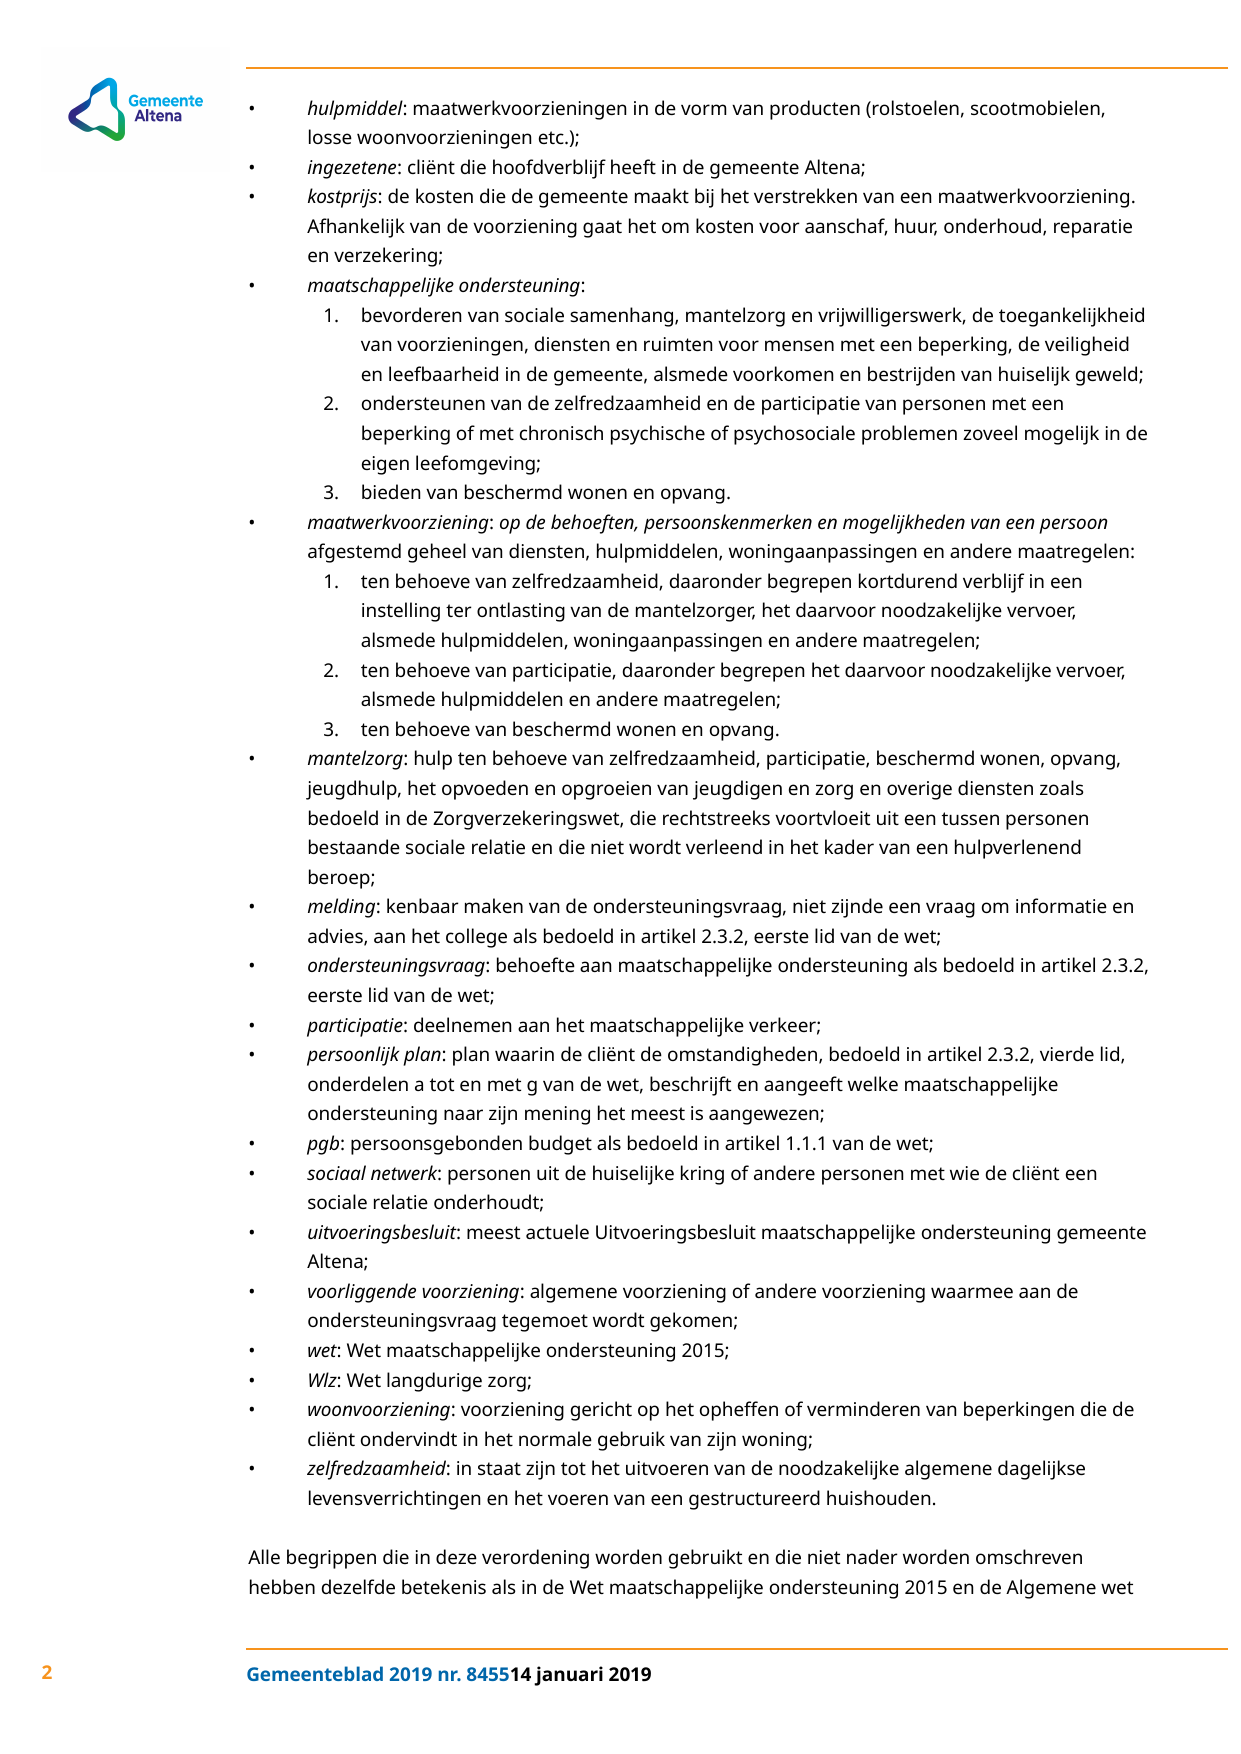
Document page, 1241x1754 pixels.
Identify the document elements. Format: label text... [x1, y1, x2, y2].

list ten behoeve van beschermd wonen en opvang. [323, 716, 1152, 742]
list woonvoorziening: voorziening gericht op het opheffen of verminderen van beperkingen die de cliënt ondervindt in het normale gebruik van zijn woning; [248, 1396, 1152, 1452]
list maatschappelijke ondersteuning: [248, 272, 1152, 298]
list mantelzorg: hulp ten behoeve van zelfredzaamheid, participatie, beschermd wonen, opvang, jeugdhulp, het opvoeden en opgroeien van jeugdigen en zorg en overige diensten zoals bedoeld in de Zorgverzekeringswet, die rechtstreeks voortvloeit uit een tussen personen bestaande sociale relatie en die niet wordt verleend in het kader van een hulpverlenend beroep; [248, 746, 1152, 890]
list ondersteuningsvraag: behoefte aan maatschappelijke ondersteuning als bedoeld in artikel 2.3.2, eerste lid van de wet; [248, 953, 1152, 1008]
list ten behoeve van zelfredzaamheid, daaronder begrepen kortdurend verblijf in een instelling ter ontlasting van de mantelzorger, het daarvoor noodzakelijke vervoer, alsmede hulpmiddelen, woningaanpassingen en andere maatregelen; [323, 568, 1152, 653]
list sociaal netwerk: personen uit de huiselijke kring of andere personen met wie de cliënt een sociale relatie onderhoudt; [248, 1160, 1152, 1215]
picture [41, 47, 231, 172]
list uitvoeringsbesluit: meest actuele Uitvoeringsbesluit maatschappelijke ondersteuning gemeente Altena; [248, 1219, 1152, 1274]
list wet: Wet maatschappelijke ondersteuning 2015; [248, 1337, 1152, 1363]
list persoonlijk plan: plan waarin de cliënt de omstandigheden, bedoeld in artikel 2.3.2, vierde lid, onderdelen a tot en met g van de wet, beschrijft en aangeeft welke maatschappelijke ondersteuning naar zijn mening het meest is aangewezen; [248, 1041, 1152, 1126]
list pgb: persoonsgebonden budget als bedoeld in artikel 1.1.1 van de wet; [248, 1130, 1152, 1156]
list ingezetene: cliënt die hoofdverblijf heeft in de gemeente Altena; [248, 154, 1152, 180]
list bieden van beschermd wonen en opvang. [323, 479, 1152, 505]
list voorliggende voorziening: algemene voorziening of andere voorziening waarmee aan de ondersteuningsvraag tegemoet wordt gekomen; [248, 1278, 1152, 1333]
list kostprijs: de kosten die de gemeente maakt bij het verstrekken van een maatwerkvoorziening. Afhankelijk van de voorziening gaat het om kosten voor aanschaf, huur, onderhoud, reparatie en verzekering; [248, 183, 1152, 268]
list bevorderen van sociale samenhang, mantelzorg en vrijwilligerswerk, de toegankelijkheid van voorzieningen, diensten en ruimten voor mensen met een beperking, de veiligheid en leefbaarheid in de gemeente, alsmede voorkomen en bestrijden van huiselijk geweld; [323, 302, 1152, 387]
list melding: kenbaar maken van de ondersteuningsvraag, niet zijnde een vraag om informatie en advies, aan het college als bedoeld in artikel 2.3.2, eerste lid van de wet; [248, 893, 1152, 949]
list maatwerkvoorziening: op de behoeften, persoonskenmerken en mogelijkheden van een persoon afgestemd geheel van diensten, hulpmiddelen, woningaanpassingen en andere maatregelen: [248, 509, 1152, 564]
list zelfredzaamheid: in staat zijn tot het uitvoeren van de noodzakelijke algemene dagelijkse levensverrichtingen en het voeren van een gestructureerd huishouden. [248, 1456, 1152, 1511]
text Alle begrippen die in deze verordening worden gebruikt en die niet nader worden omschreven hebben dezelfde betekenis als in de Wet maatschappelijke ondersteuning 2015 en de Algemene wet [248, 1544, 1152, 1600]
list Wlz: Wet langdurige zorg; [248, 1367, 1152, 1393]
list ondersteunen van de zelfredzaamheid en de participatie van personen met een beperking of met chronisch psychische of psychosociale problemen zoveel mogelijk in de eigen leefomgeving; [323, 391, 1152, 476]
list participatie: deelnemen aan het maatschappelijke verkeer; [248, 1012, 1152, 1038]
list ten behoeve van participatie, daaronder begrepen het daarvoor noodzakelijke vervoer, alsmede hulpmiddelen en andere maatregelen; [323, 657, 1152, 712]
list hulpmiddel: maatwerkvoorzieningen in de vorm van producten (rolstoelen, scootmobielen, losse woonvoorzieningen etc.); [248, 95, 1152, 150]
